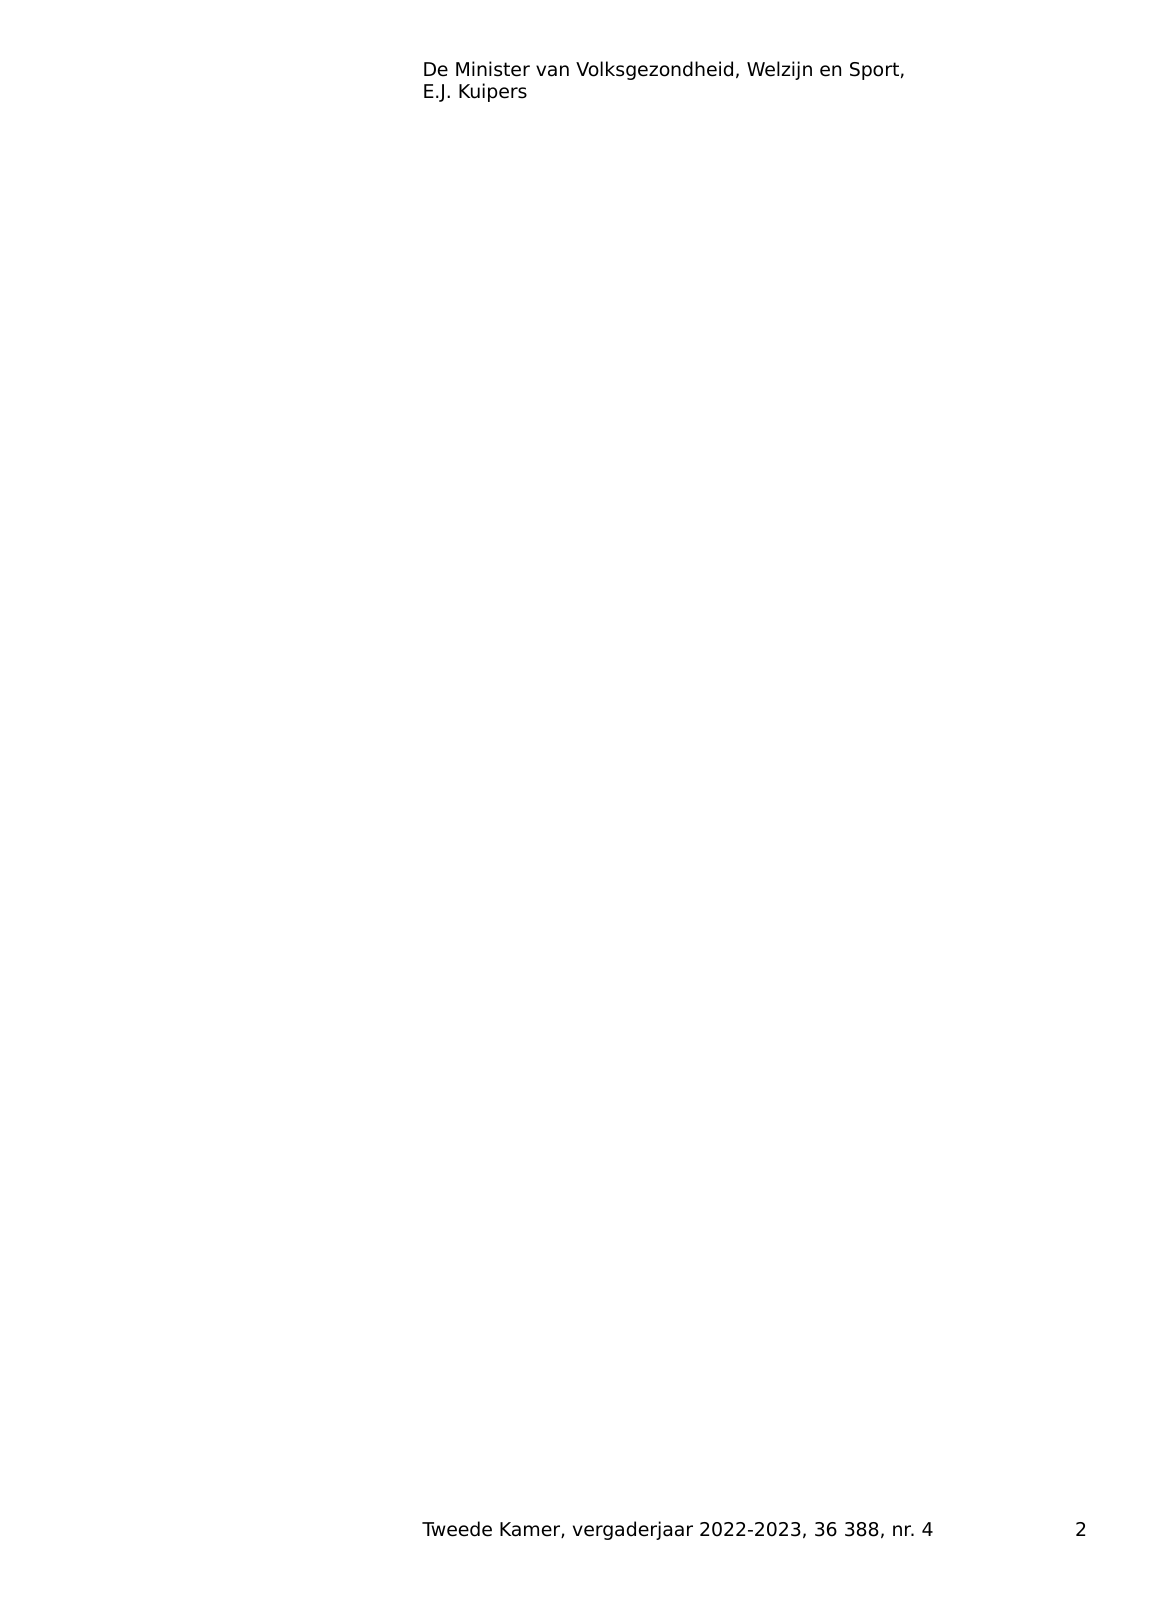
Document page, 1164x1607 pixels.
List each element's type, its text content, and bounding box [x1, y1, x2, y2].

text De Minister van Volksgezondheid, Welzijn en Sport, E.J. Kuipers [422, 59, 1087, 103]
